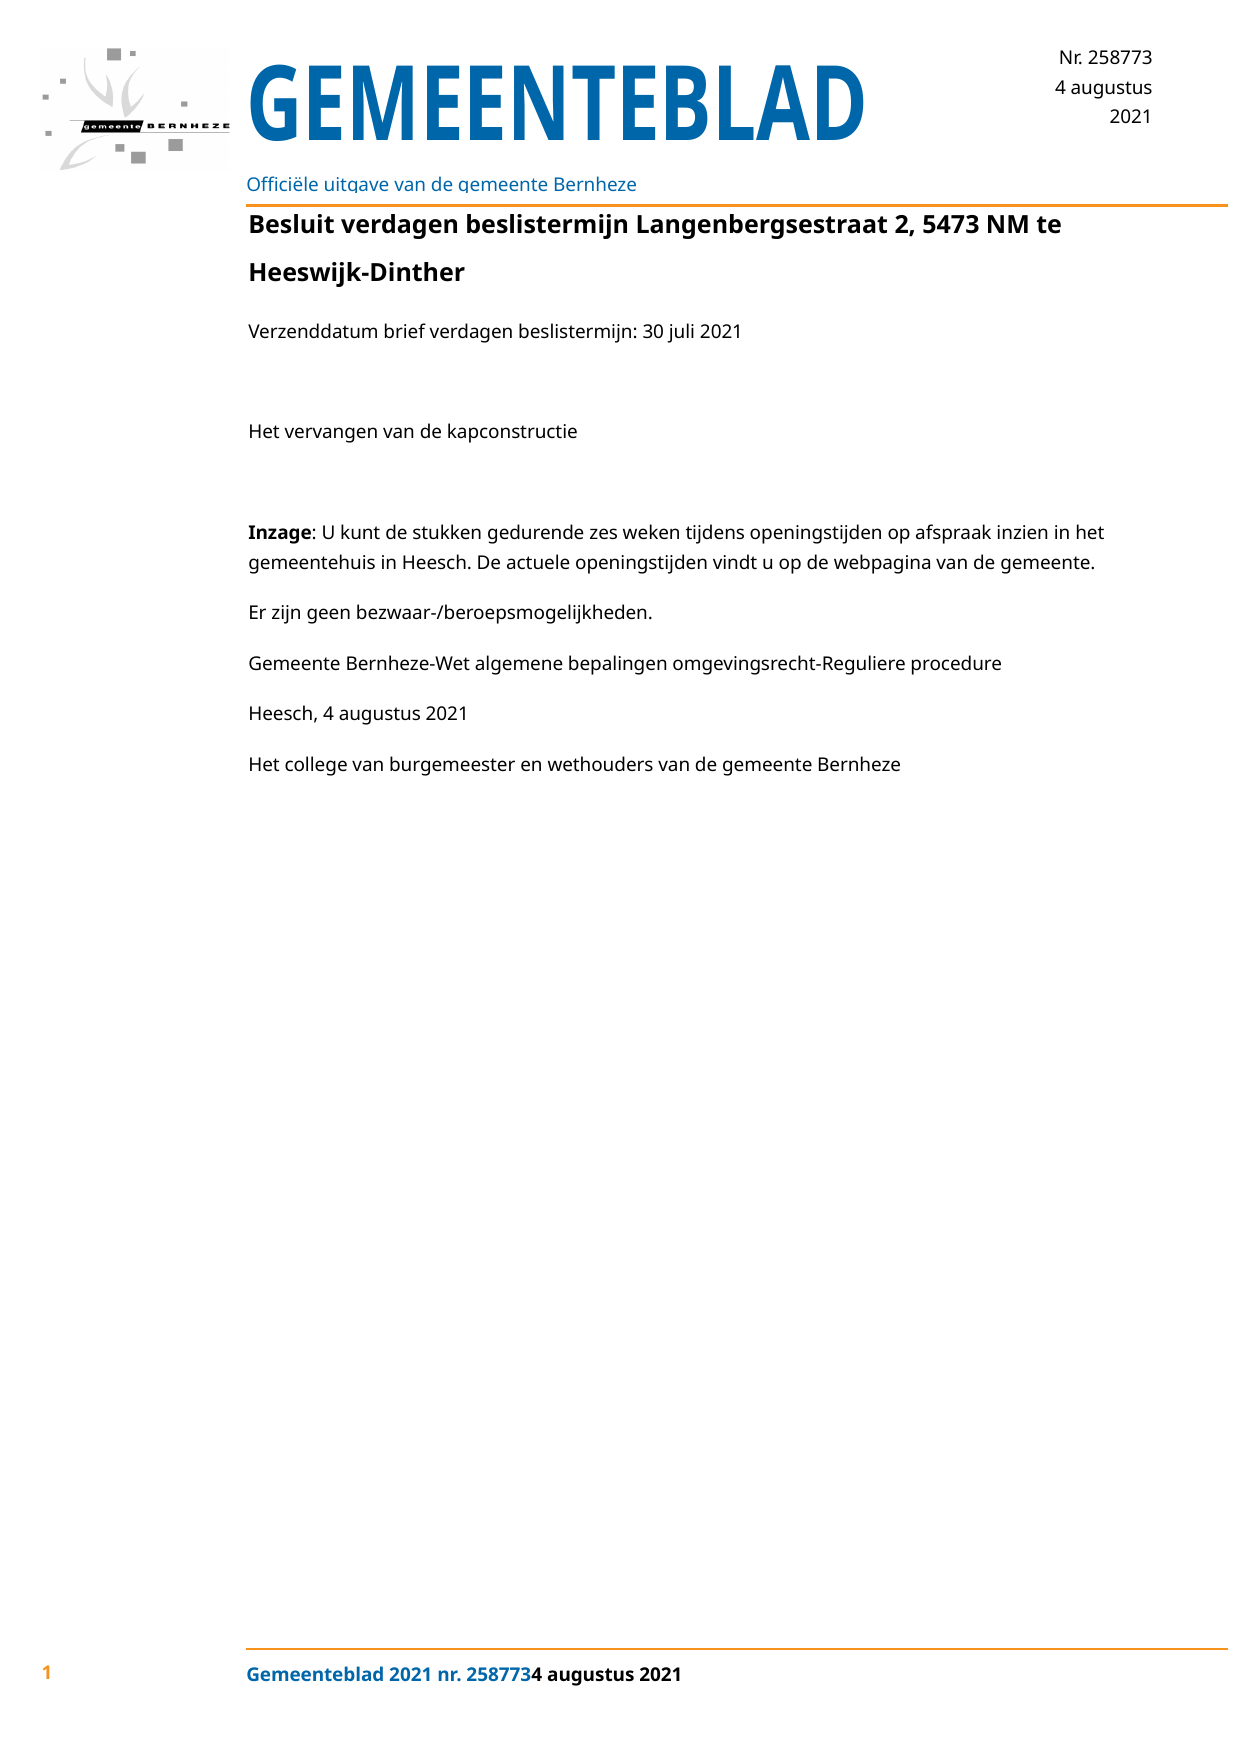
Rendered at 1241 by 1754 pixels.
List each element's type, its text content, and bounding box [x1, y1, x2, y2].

text Inzage: U kunt de stukken gedurende zes weken tijdens openingstijden op afspraak inzien in het gemeentehuis in Heesch. De actuele openingstijden vindt u op de webpagina van de gemeente. [248, 519, 1152, 575]
text Het college van burgemeester en wethouders van de gemeente Bernheze [248, 751, 1152, 777]
text Gemeente Bernheze-Wet algemene bepalingen omgevingsrecht-Reguliere procedure [248, 650, 1152, 676]
text Heesch, 4 augustus 2021 [248, 700, 1152, 726]
text Verzenddatum brief verdagen beslistermijn: 30 juli 2021 [248, 318, 1152, 344]
text Er zijn geen bezwaar-/beroepsmogelijkheden. [248, 599, 1152, 625]
picture [41, 47, 231, 172]
text Het vervangen van de kapconstructie [248, 419, 1152, 444]
text Besluit verdagen beslistermijn Langenbergsestraat 2, 5473 NM te Heeswijk-Dinther [248, 207, 1152, 288]
